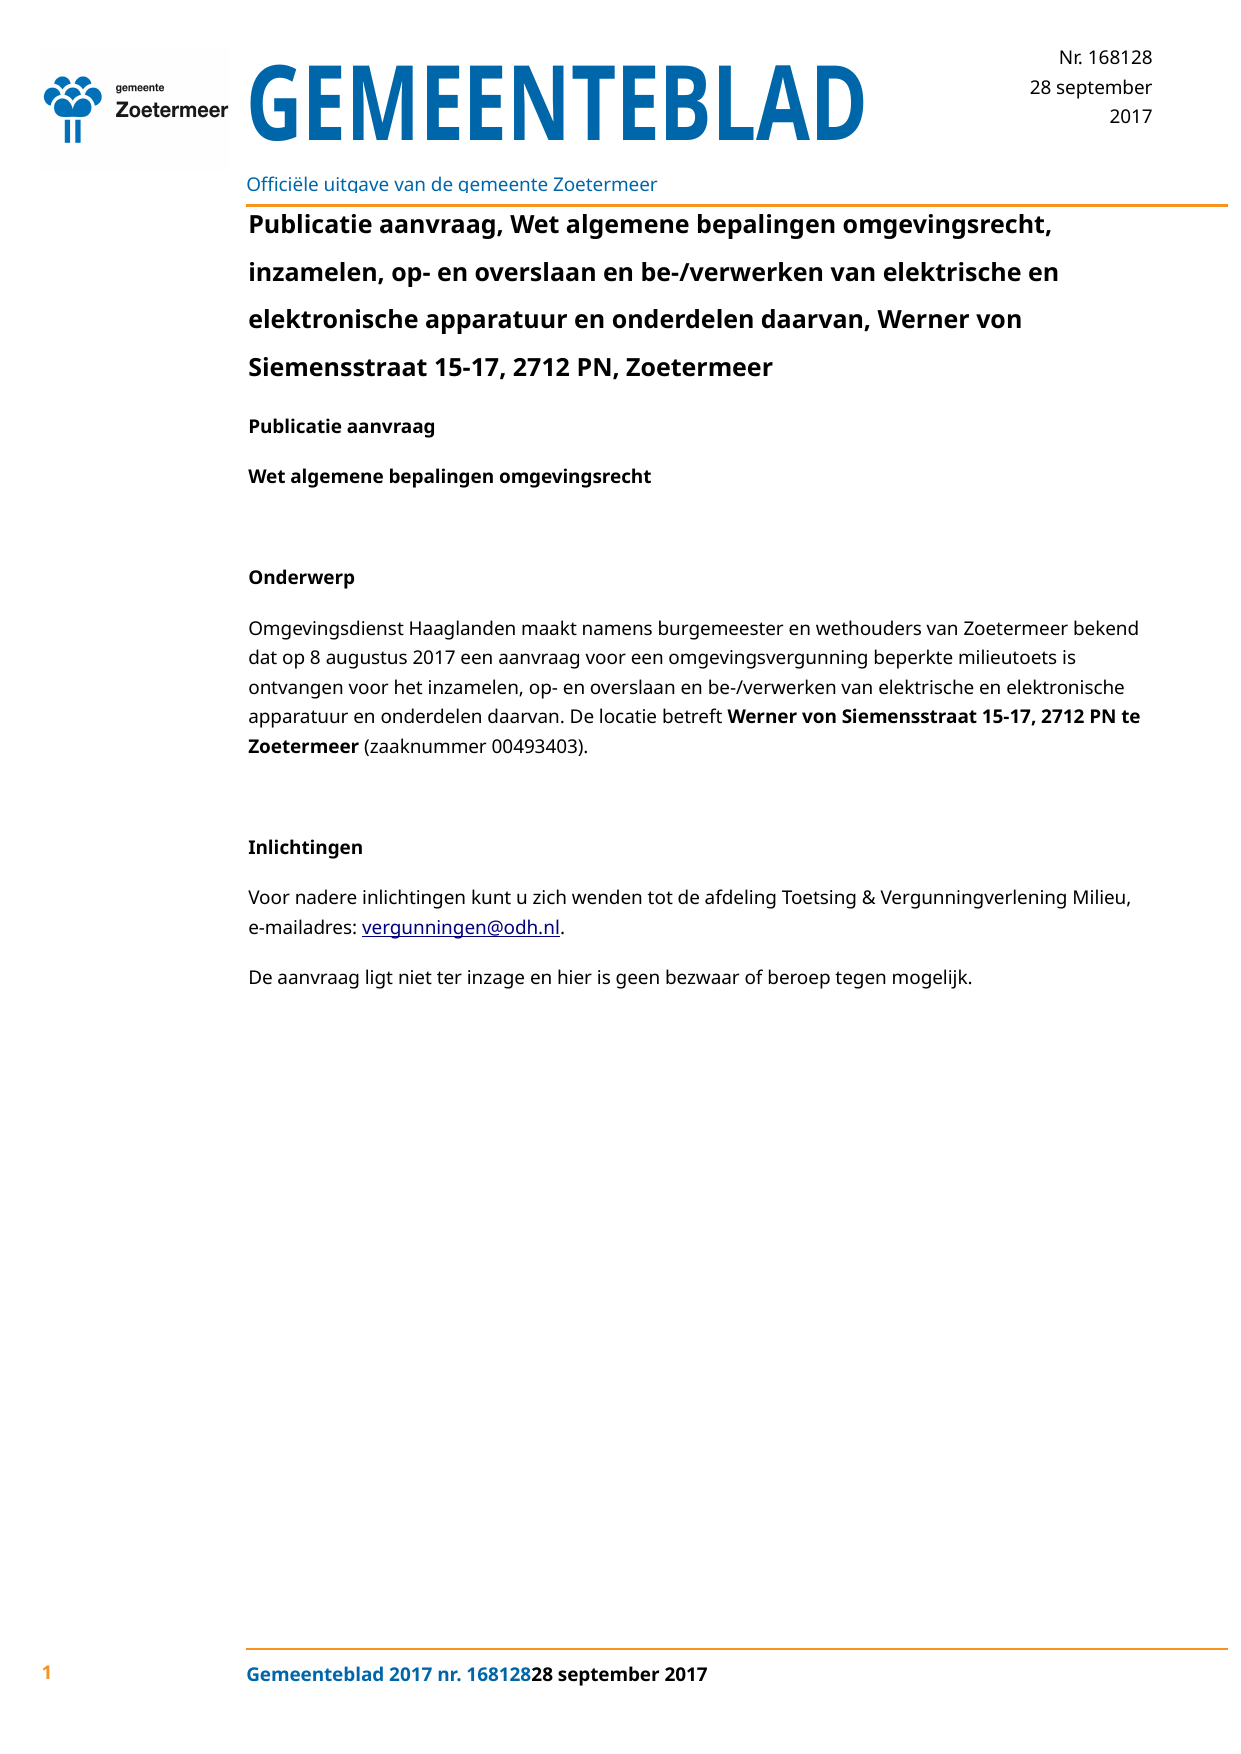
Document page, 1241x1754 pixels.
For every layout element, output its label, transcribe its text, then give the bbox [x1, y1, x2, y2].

picture [41, 47, 231, 172]
text Publicatie aanvraag [248, 413, 1152, 439]
text De aanvraag ligt niet ter inzage en hier is geen bezwaar of beroep tegen mogelijk. [248, 964, 1152, 990]
text Inlichtingen [248, 834, 1152, 860]
text Publicatie aanvraag, Wet algemene bepalingen omgevingsrecht, inzamelen, op- en overslaan en be-/verwerken van elektrische en elektronische apparatuur en onderdelen daarvan, Werner von Siemensstraat 15-17, 2712 PN, Zoetermeer [248, 207, 1152, 384]
text Omgevingsdienst Haaglanden maakt namens burgemeester en wethouders van Zoetermeer bekend dat op 8 augustus 2017 een aanvraag voor een omgevingsvergunning beperkte milieutoets is ontvangen voor het inzamelen, op- en overslaan en be-/verwerken van elektrische en elektronische apparatuur en onderdelen daarvan. De locatie betreft Werner von Siemensstraat 15-17, 2712 PN te Zoetermeer (zaaknummer 00493403). [248, 615, 1152, 759]
text Wet algemene bepalingen omgevingsrecht [248, 463, 1152, 489]
text Onderwerp [248, 564, 1152, 590]
text Voor nadere inlichtingen kunt u zich wenden tot de afdeling Toetsing & Vergunningverlening Milieu, e-mailadres: vergunningen@odh.nl. [248, 884, 1152, 940]
